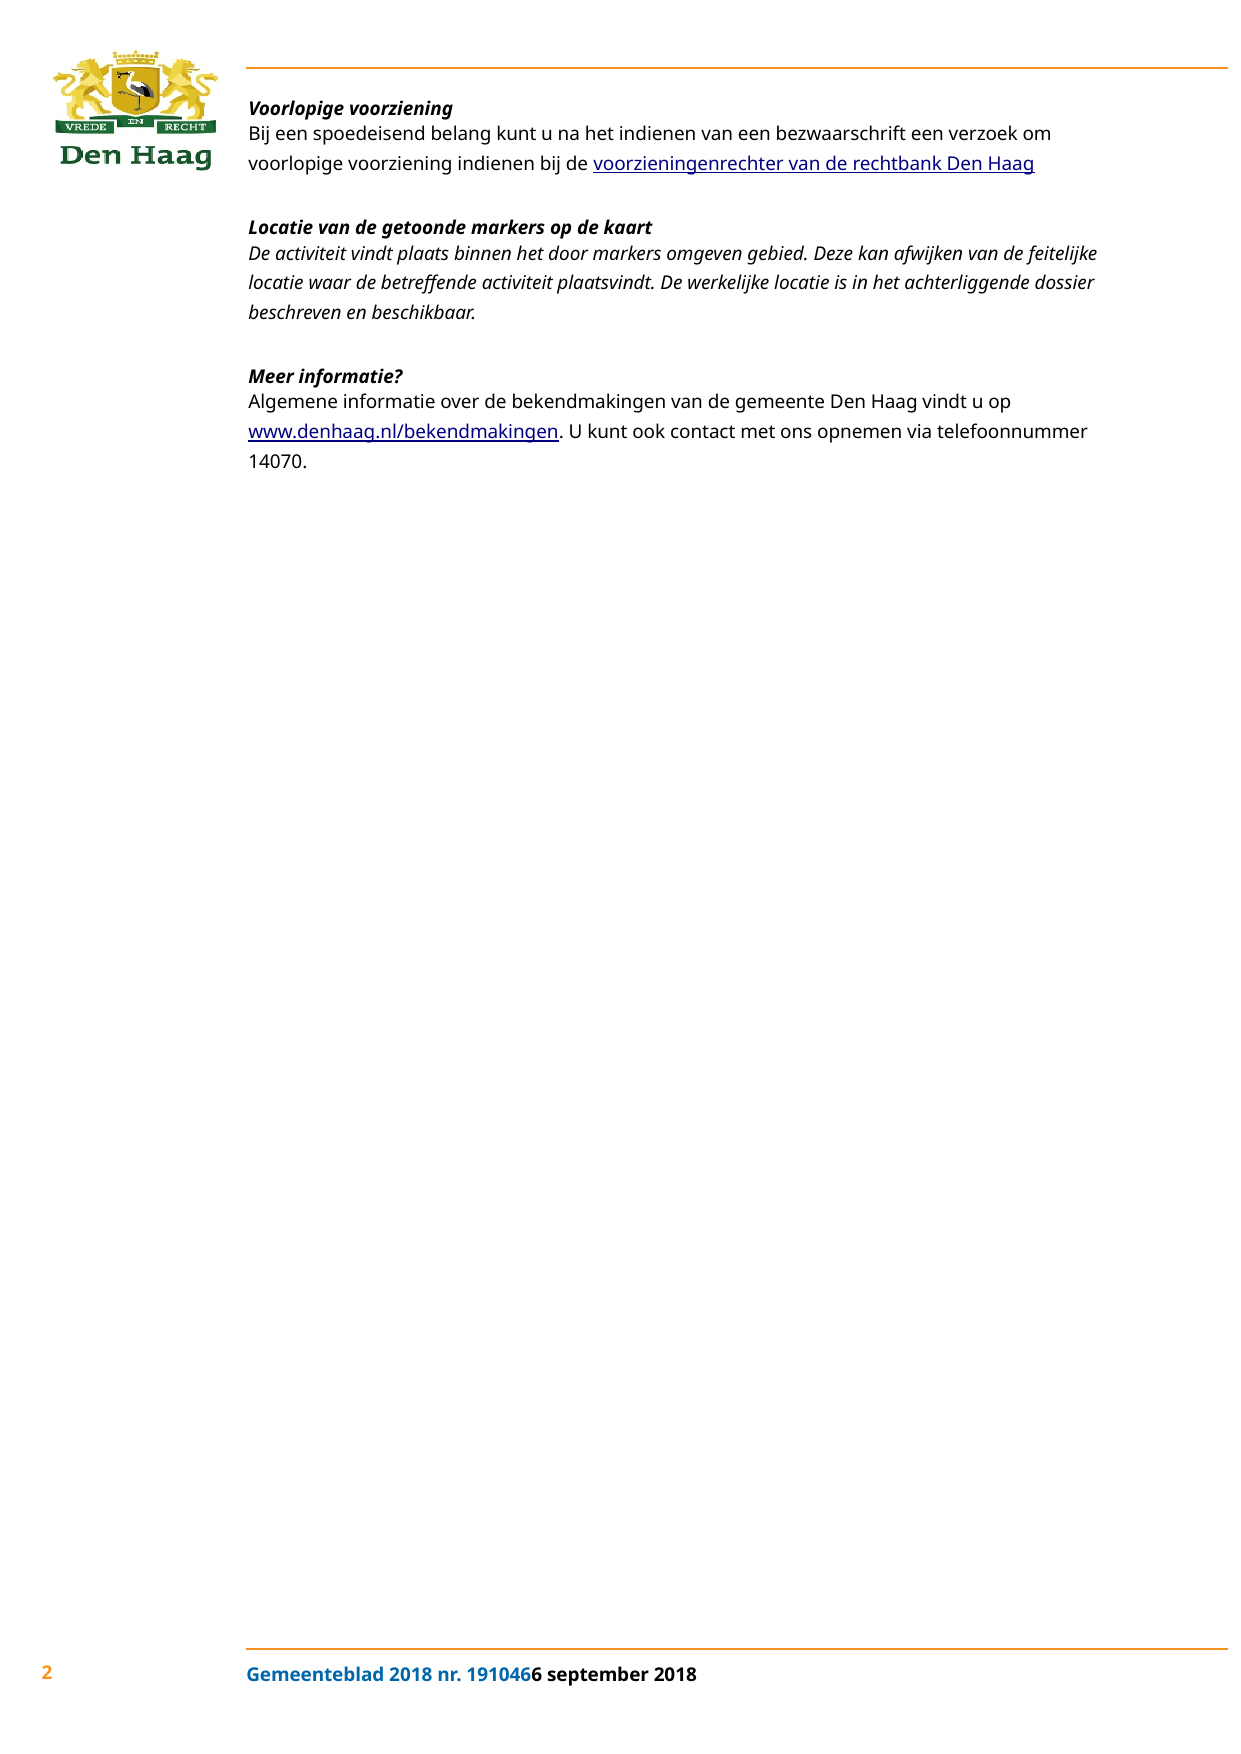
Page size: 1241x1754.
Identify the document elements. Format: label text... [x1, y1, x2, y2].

text Voorlopige voorziening [248, 95, 1152, 121]
text Algemene informatie over de bekendmakingen van de gemeente Den Haag vindt u op www.denhaag.nl/bekendmakingen. U kunt ook contact met ons opnemen via telefoonnummer 14070. [248, 389, 1152, 473]
text Locatie van de getoonde markers op de kaart [248, 214, 1152, 240]
picture [41, 47, 231, 172]
text Meer informatie? [248, 363, 1152, 389]
text Bij een spoedeisend belang kunt u na het indienen van een bezwaarschrift een verzoek om voorlopige voorziening indienen bij de voorzieningenrechter van de rechtbank Den Haag [248, 121, 1152, 176]
text De activiteit vindt plaats binnen het door markers omgeven gebied. Deze kan afwijken van de feitelijke locatie waar de betreffende activiteit plaatsvindt. De werkelijke locatie is in het achterliggende dossier beschreven en beschikbaar. [248, 240, 1152, 325]
